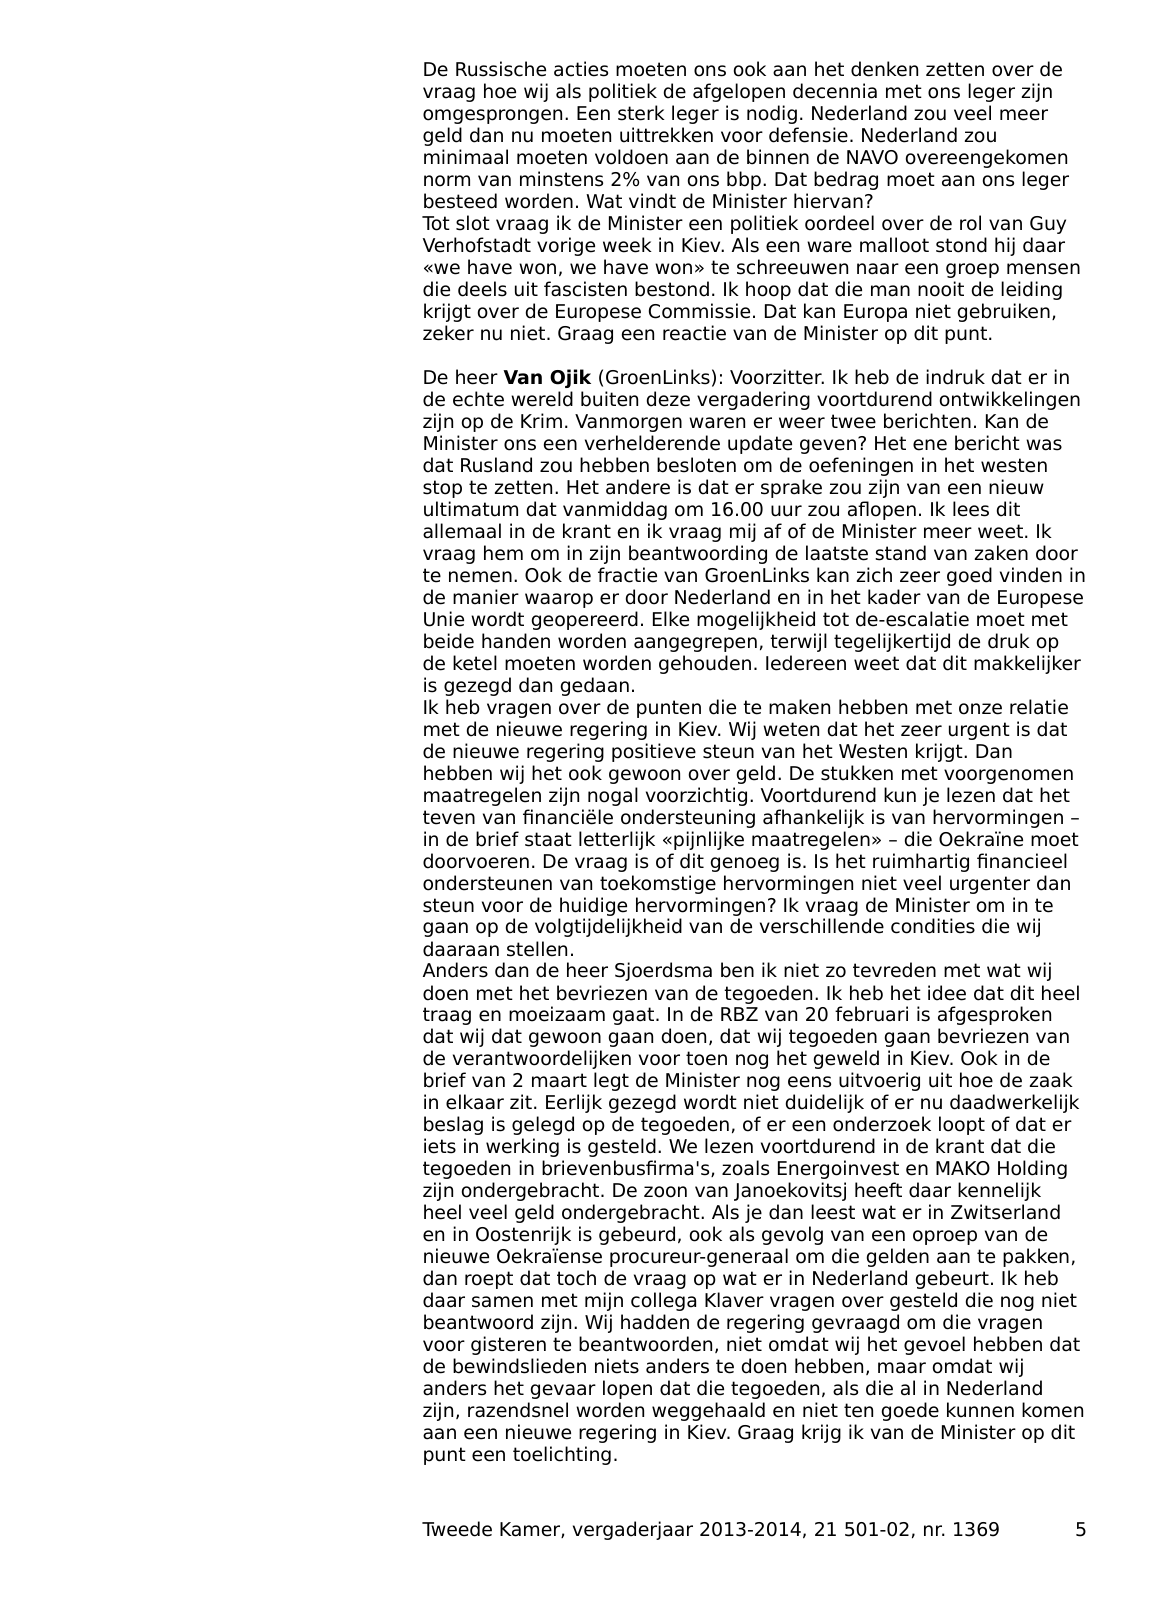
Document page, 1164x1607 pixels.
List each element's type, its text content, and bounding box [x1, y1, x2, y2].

text De heer Van Ojik (GroenLinks): Voorzitter. Ik heb de indruk dat er in de echte wereld buiten deze vergadering voortdurend ontwikkelingen zijn op de Krim. Vanmorgen waren er weer twee berichten. Kan de Minister ons een verhelderende update geven? Het ene bericht was dat Rusland zou hebben besloten om de oefeningen in het westen stop te zetten. Het andere is dat er sprake zou zijn van een nieuw ultimatum dat vanmiddag om 16.00 uur zou aflopen. Ik lees dit allemaal in de krant en ik vraag mij af of de Minister meer weet. Ik vraag hem om in zijn beantwoording de laatste stand van zaken door te nemen. Ook de fractie van GroenLinks kan zich zeer goed vinden in de manier waarop er door Nederland en in het kader van de Europese Unie wordt geopereerd. Elke mogelijkheid tot de-escalatie moet met beide handen worden aangegrepen, terwijl tegelijkertijd de druk op de ketel moeten worden gehouden. Iedereen weet dat dit makkelijker is gezegd dan gedaan. [422, 367, 1087, 697]
text De Russische acties moeten ons ook aan het denken zetten over de vraag hoe wij als politiek de afgelopen decennia met ons leger zijn omgesprongen. Een sterk leger is nodig. Nederland zou veel meer geld dan nu moeten uittrekken voor defensie. Nederland zou minimaal moeten voldoen aan de binnen de NAVO overeengekomen norm van minstens 2% van ons bbp. Dat bedrag moet aan ons leger besteed worden. Wat vindt de Minister hiervan? [422, 59, 1087, 213]
text Tot slot vraag ik de Minister een politiek oordeel over de rol van Guy Verhofstadt vorige week in Kiev. Als een ware malloot stond hij daar «we have won, we have won» te schreeuwen naar een groep mensen die deels uit fascisten bestond. Ik hoop dat die man nooit de leiding krijgt over de Europese Commissie. Dat kan Europa niet gebruiken, zeker nu niet. Graag een reactie van de Minister op dit punt. [422, 213, 1087, 345]
text Ik heb vragen over de punten die te maken hebben met onze relatie met de nieuwe regering in Kiev. Wij weten dat het zeer urgent is dat de nieuwe regering positieve steun van het Westen krijgt. Dan hebben wij het ook gewoon over geld. De stukken met voorgenomen maatregelen zijn nogal voorzichtig. Voortdurend kun je lezen dat het teven van financiële ondersteuning afhankelijk is van hervormingen – in de brief staat letterlijk «pijnlijke maatregelen» – die Oekraïne moet doorvoeren. De vraag is of dit genoeg is. Is het ruimhartig financieel ondersteunen van toekomstige hervormingen niet veel urgenter dan steun voor de huidige hervormingen? Ik vraag de Minister om in te gaan op de volgtijdelijkheid van de verschillende condities die wij daaraan stellen. [422, 697, 1087, 960]
text Anders dan de heer Sjoerdsma ben ik niet zo tevreden met wat wij doen met het bevriezen van de tegoeden. Ik heb het idee dat dit heel traag en moeizaam gaat. In de RBZ van 20 februari is afgesproken dat wij dat gewoon gaan doen, dat wij tegoeden gaan bevriezen van de verantwoordelijken voor toen nog het geweld in Kiev. Ook in de brief van 2 maart legt de Minister nog eens uitvoerig uit hoe de zaak in elkaar zit. Eerlijk gezegd wordt niet duidelijk of er nu daadwerkelijk beslag is gelegd op de tegoeden, of er een onderzoek loopt of dat er iets in werking is gesteld. We lezen voortdurend in de krant dat die tegoeden in brievenbusfirma's, zoals Energoinvest en MAKO Holding zijn ondergebracht. De zoon van Janoekovitsj heeft daar kennelijk heel veel geld ondergebracht. Als je dan leest wat er in Zwitserland en in Oostenrijk is gebeurd, ook als gevolg van een oproep van de nieuwe Oekraïense procureur-generaal om die gelden aan te pakken, dan roept dat toch de vraag op wat er in Nederland gebeurt. Ik heb daar samen met mijn collega Klaver vragen over gesteld die nog niet beantwoord zijn. Wij hadden de regering gevraagd om die vragen voor gisteren te beantwoorden, niet omdat wij het gevoel hebben dat de bewindslieden niets anders te doen hebben, maar omdat wij anders het gevaar lopen dat die tegoeden, als die al in Nederland zijn, razendsnel worden weggehaald en niet ten goede kunnen komen aan een nieuwe regering in Kiev. Graag krijg ik van de Minister op dit punt een toelichting. [422, 960, 1087, 1466]
